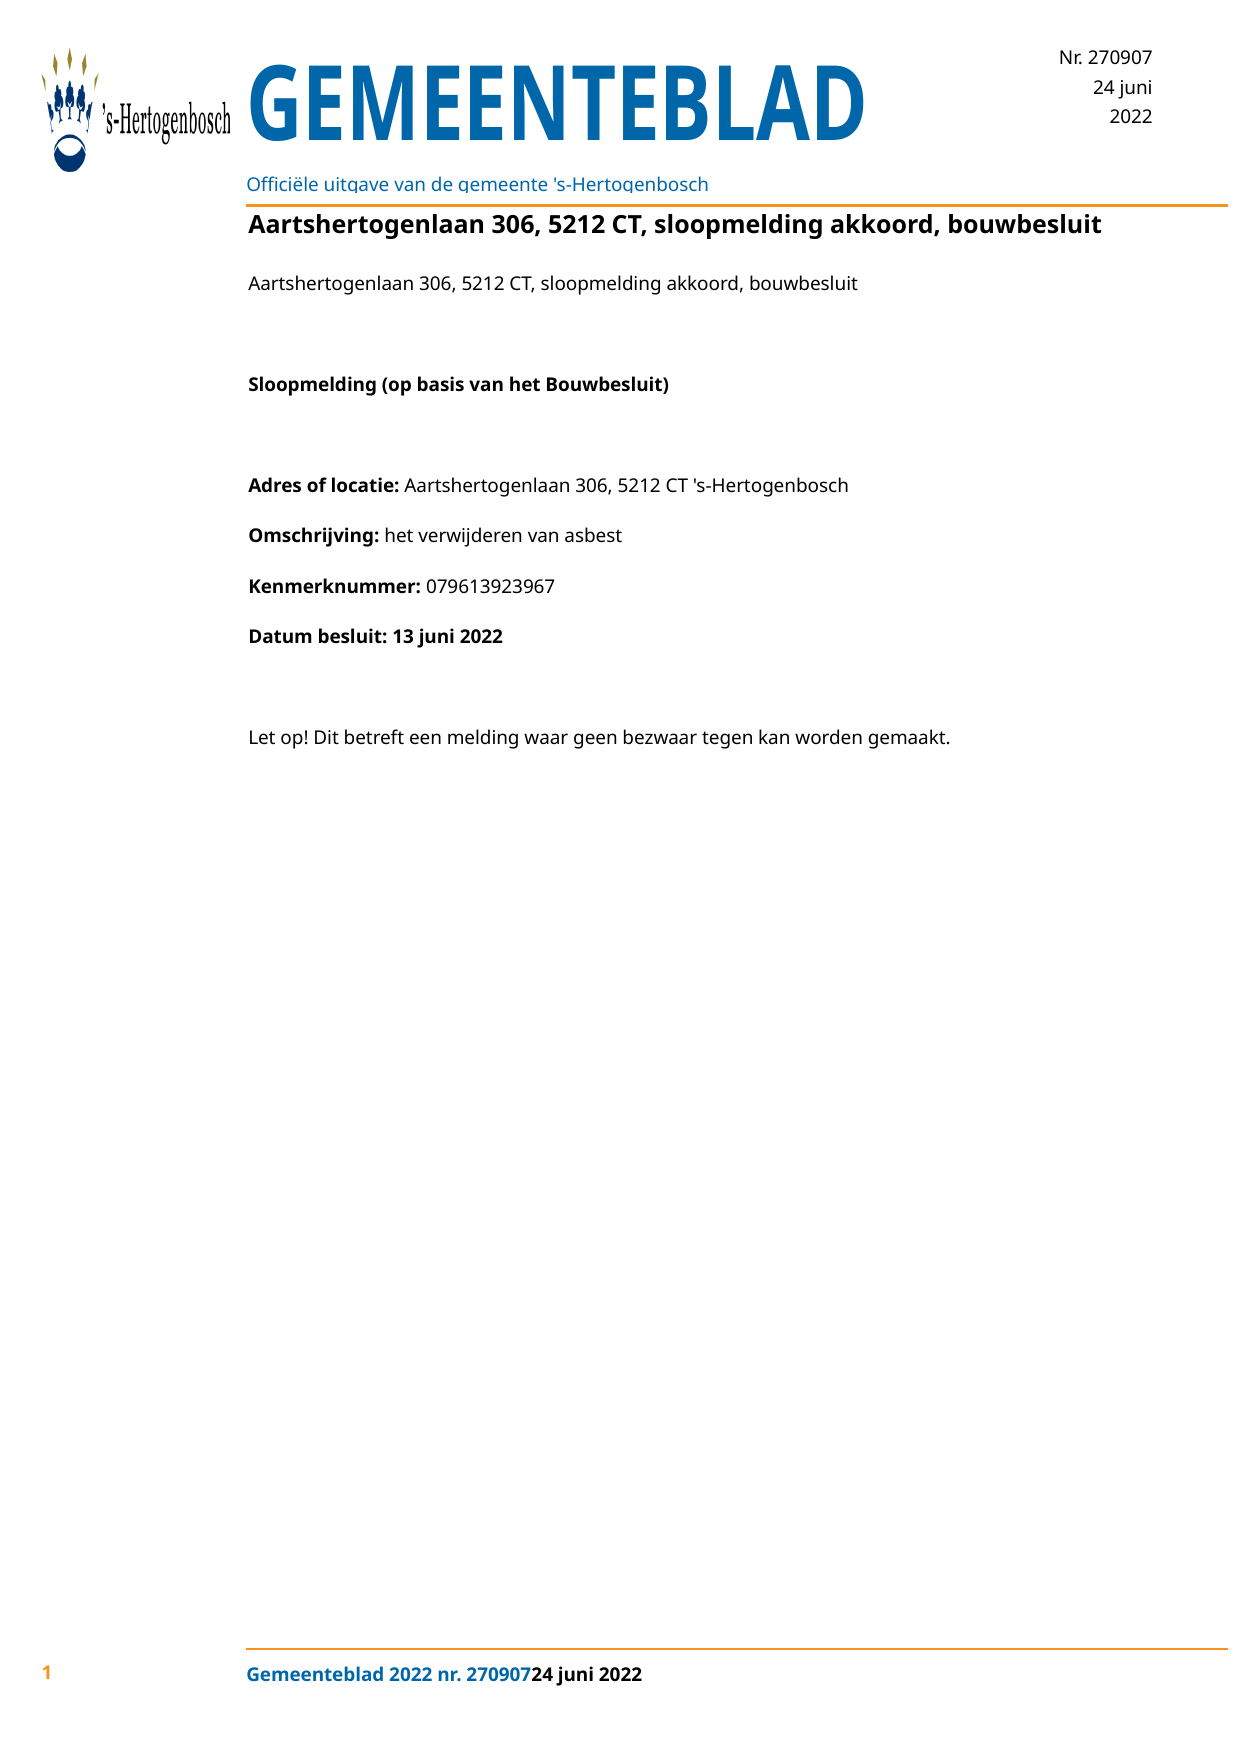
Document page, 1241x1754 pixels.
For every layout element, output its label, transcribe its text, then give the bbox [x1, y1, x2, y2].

text Let op! Dit betreft een melding waar geen bezwaar tegen kan worden gemaakt. [248, 724, 1152, 750]
text Adres of locatie: Aartshertogenlaan 306, 5212 CT 's-Hertogenbosch [248, 472, 1152, 498]
text Omschrijving: het verwijderen van asbest [248, 522, 1152, 548]
text Aartshertogenlaan 306, 5212 CT, sloopmelding akkoord, bouwbesluit [248, 207, 1152, 241]
picture [41, 47, 231, 172]
text Sloopmelding (op basis van het Bouwbesluit) [248, 371, 1152, 397]
text Aartshertogenlaan 306, 5212 CT, sloopmelding akkoord, bouwbesluit [248, 270, 1152, 296]
text Datum besluit: 13 juni 2022 [248, 623, 1152, 649]
text Kenmerknummer: 079613923967 [248, 573, 1152, 598]
